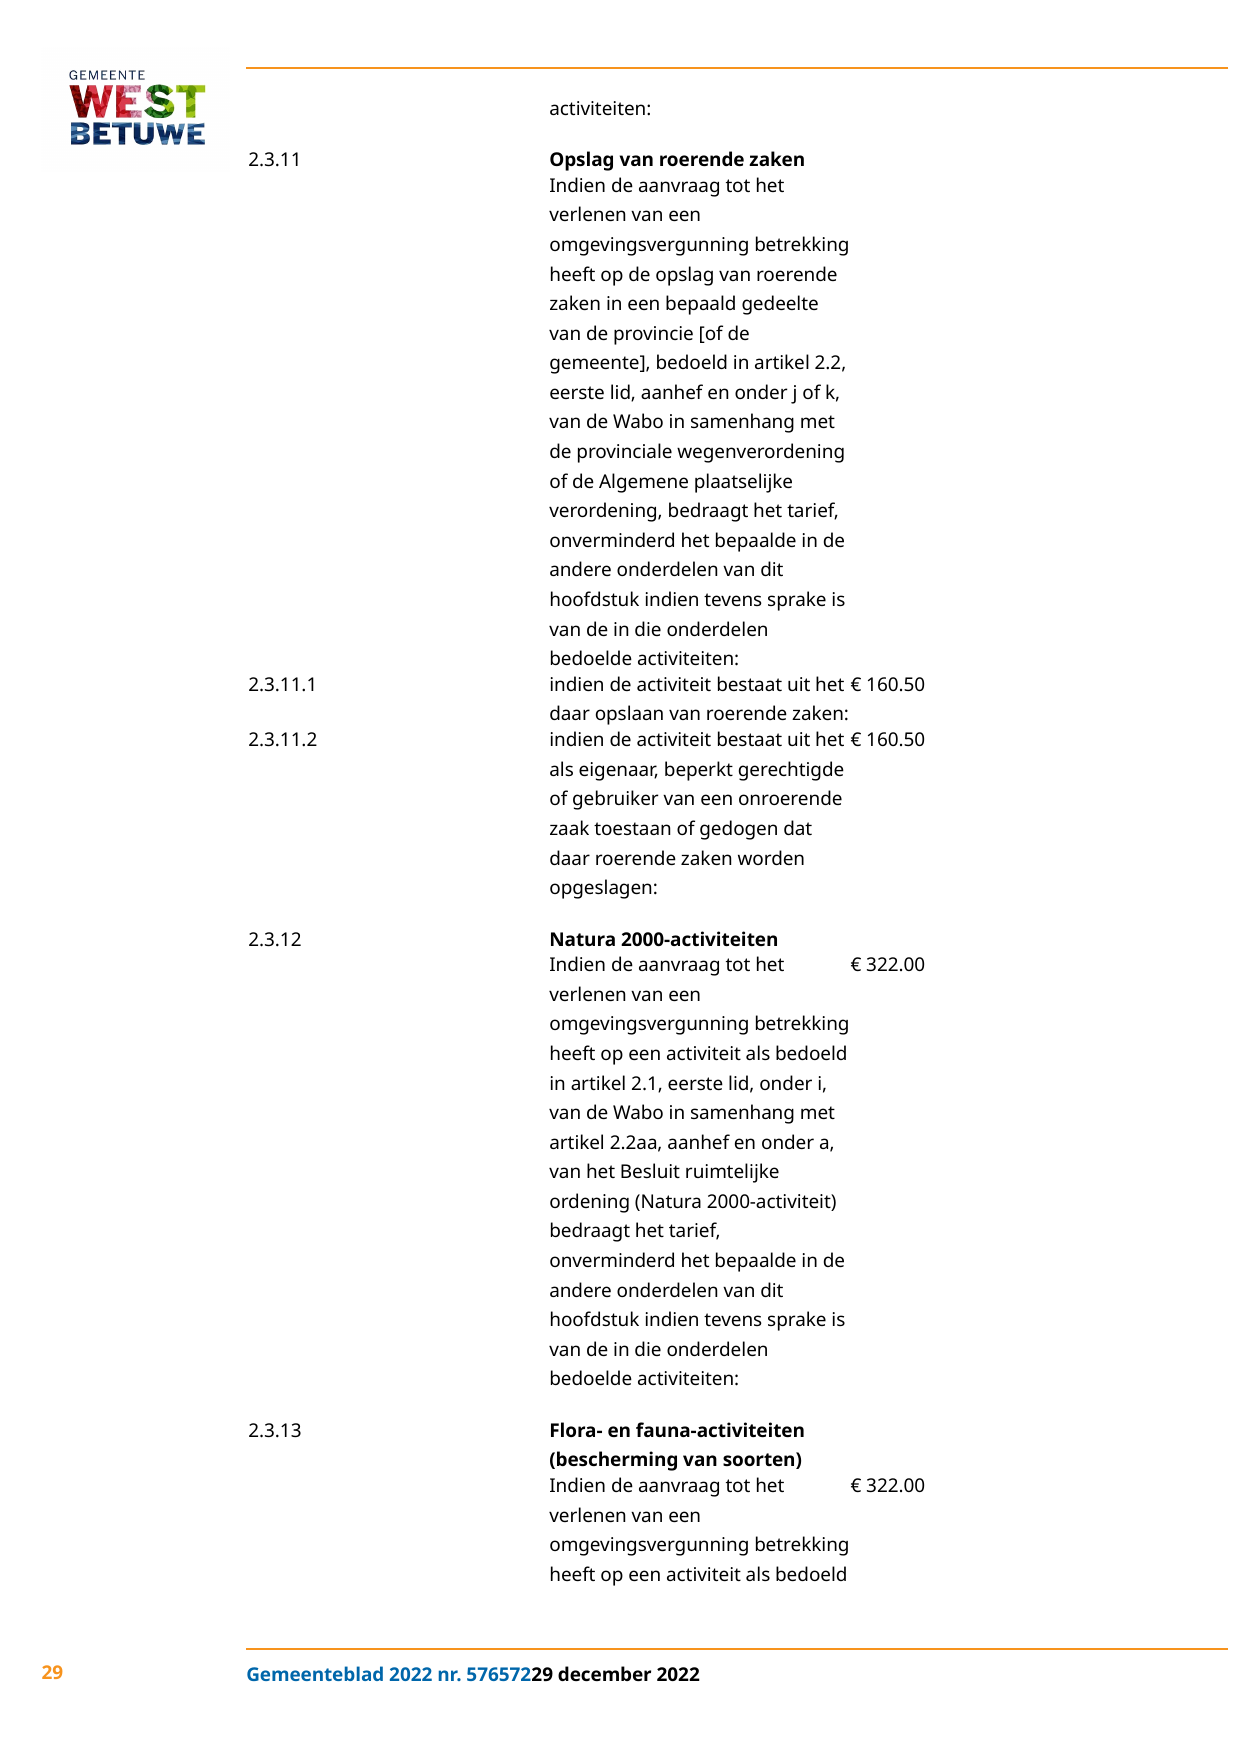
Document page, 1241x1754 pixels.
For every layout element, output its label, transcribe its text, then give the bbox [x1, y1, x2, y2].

table_cell [850, 1391, 1152, 1417]
table_cell [549, 1391, 850, 1417]
table_cell Opslag van roerende zaken [549, 146, 850, 172]
table_cell Indien de aanvraag tot het verlenen van een omgevingsvergunning betrekking heeft op de opslag van roerende zaken in een bepaald gedeelte van de provincie [of de gemeente], bedoeld in artikel 2.2, eerste lid, aanhef en onder j of k, van de Wabo in samenhang met de provinciale wegenverordening of de Algemene plaatselijke verordening, bedraagt het tarief, onverminderd het bepaalde in de andere onderdelen van dit hoofdstuk indien tevens sprake is van de in die onderdelen bedoelde activiteiten: [549, 172, 850, 671]
table_cell 2.3.12 [248, 926, 549, 951]
picture [41, 47, 231, 172]
table_cell 2.3.11 [248, 146, 549, 172]
table_cell [248, 121, 549, 146]
table_cell Natura 2000-activiteiten [549, 926, 850, 951]
table_cell [248, 951, 549, 1391]
table_cell [248, 1391, 549, 1417]
table_cell [850, 1417, 1152, 1472]
table_cell [248, 95, 549, 121]
table_cell [850, 121, 1152, 146]
table_cell [549, 900, 850, 926]
table_cell [850, 146, 1152, 172]
table_cell [549, 121, 850, 146]
table_cell [248, 172, 549, 671]
table_cell Flora- en fauna-activiteiten (bescherming van soorten) [549, 1417, 850, 1472]
table_cell 2.3.11.1 [248, 671, 549, 726]
table_cell € 160.50 [850, 671, 1152, 726]
table_cell Indien de aanvraag tot het verlenen van een omgevingsvergunning betrekking heeft op een activiteit als bedoeld [549, 1473, 850, 1587]
table_cell [850, 926, 1152, 951]
table_cell 2.3.11.2 [248, 726, 549, 900]
table_cell activiteiten: [549, 95, 850, 121]
table_cell indien de activiteit bestaat uit het als eigenaar, beperkt gerechtigde of gebruiker van een onroerende zaak toestaan of gedogen dat daar roerende zaken worden opgeslagen: [549, 726, 850, 900]
table_cell Indien de aanvraag tot het verlenen van een omgevingsvergunning betrekking heeft op een activiteit als bedoeld in artikel 2.1, eerste lid, onder i, van de Wabo in samenhang met artikel 2.2aa, aanhef en onder a, van het Besluit ruimtelijke ordening (Natura 2000-activiteit) bedraagt het tarief, onverminderd het bepaalde in de andere onderdelen van dit hoofdstuk indien tevens sprake is van de in die onderdelen bedoelde activiteiten: [549, 951, 850, 1391]
table_cell [248, 900, 549, 926]
table_cell [850, 172, 1152, 671]
table_cell indien de activiteit bestaat uit het daar opslaan van roerende zaken: [549, 671, 850, 726]
table_cell [850, 900, 1152, 926]
table_cell [850, 95, 1152, 121]
table_cell [248, 1473, 549, 1587]
table_cell € 160.50 [850, 726, 1152, 900]
table_cell € 322.00 [850, 1473, 1152, 1587]
table_cell € 322.00 [850, 951, 1152, 1391]
table_cell 2.3.13 [248, 1417, 549, 1472]
